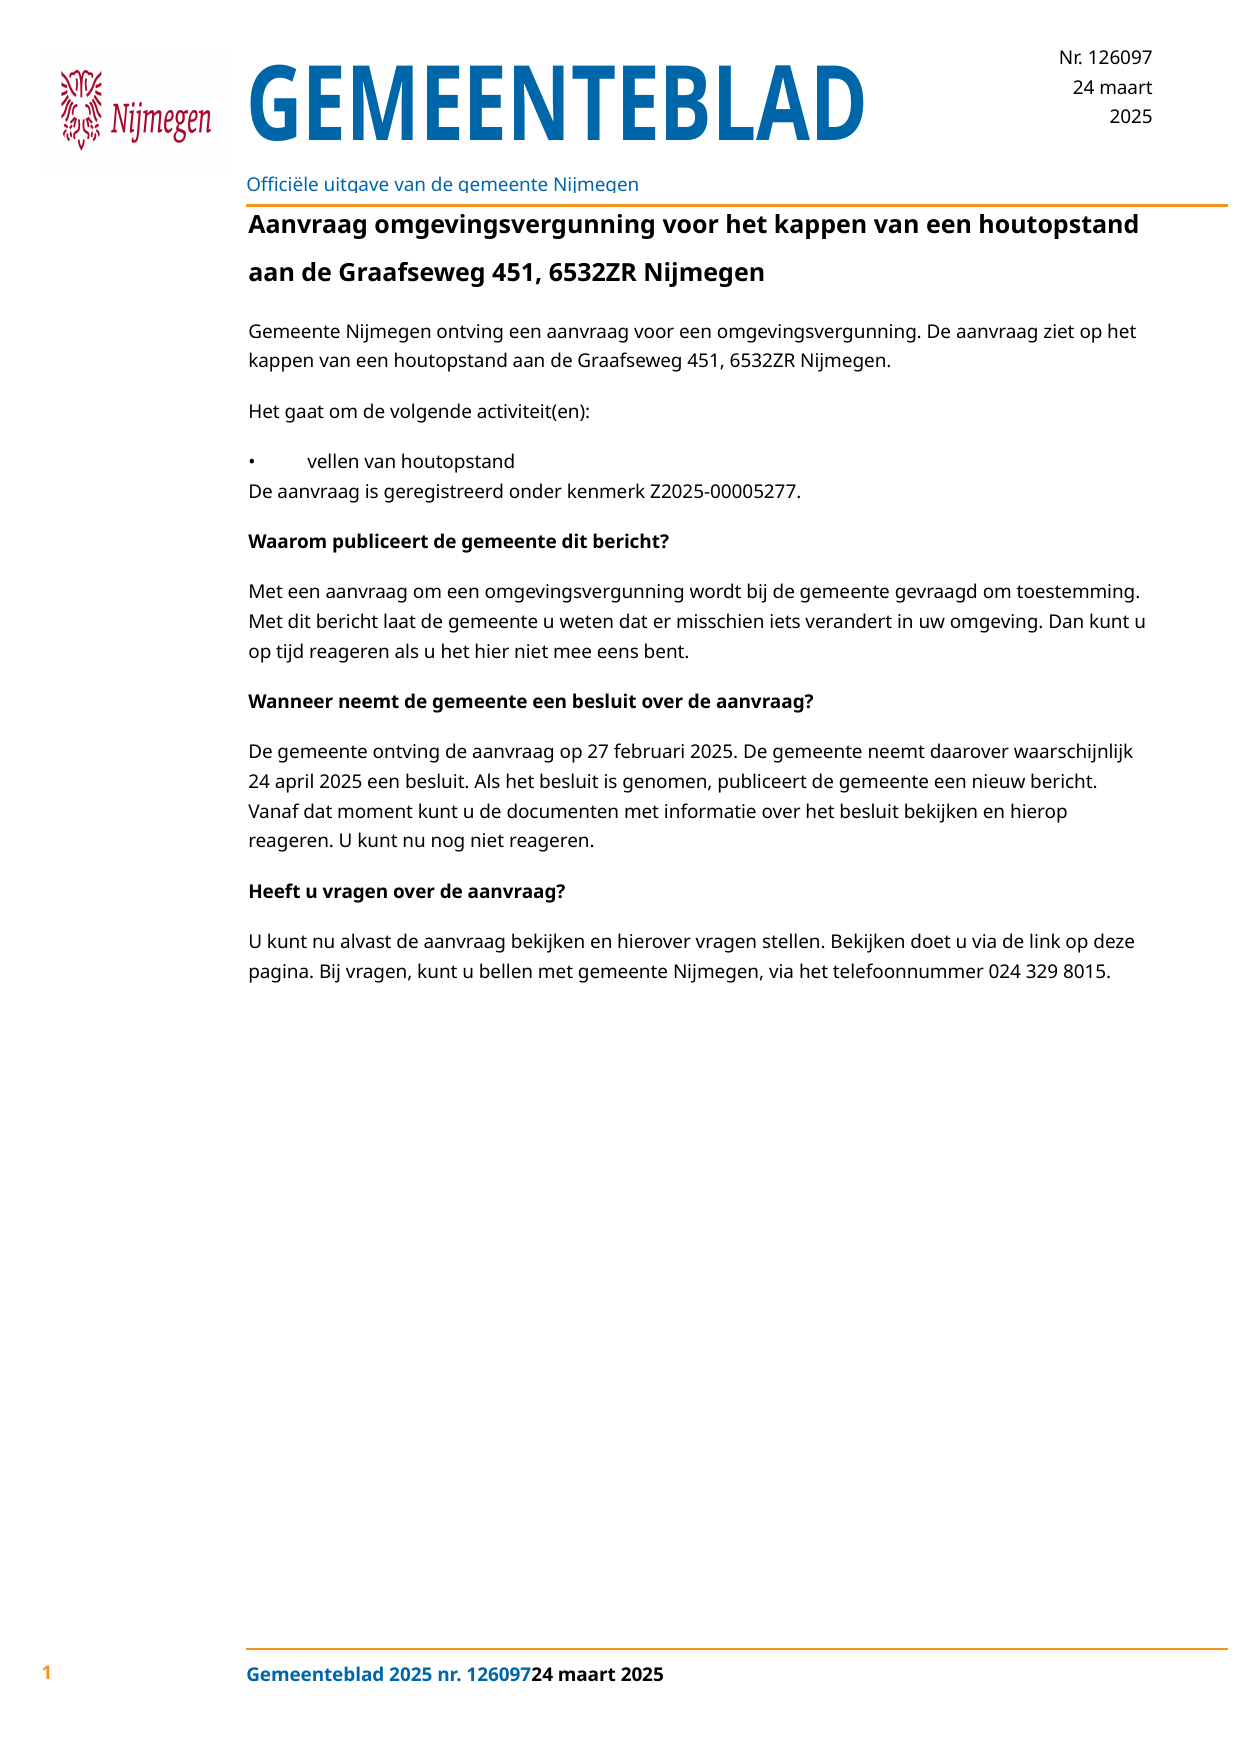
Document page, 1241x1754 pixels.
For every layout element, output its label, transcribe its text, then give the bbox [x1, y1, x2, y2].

text U kunt nu alvast de aanvraag bekijken en hierover vragen stellen. Bekijken doet u via de link op deze pagina. Bij vragen, kunt u bellen met gemeente Nijmegen, via het telefoonnummer 024 329 8015. [248, 928, 1152, 984]
text Wanneer neemt de gemeente een besluit over de aanvraag? [248, 688, 1152, 714]
text Het gaat om de volgende activiteit(en): [248, 398, 1152, 424]
text Heeft u vragen over de aanvraag? [248, 878, 1152, 904]
picture [41, 47, 231, 172]
text Gemeente Nijmegen ontving een aanvraag voor een omgevingsvergunning. De aanvraag ziet op het kappen van een houtopstand aan de Graafseweg 451, 6532ZR Nijmegen. [248, 318, 1152, 373]
text Aanvraag omgevingsvergunning voor het kappen van een houtopstand aan de Graafseweg 451, 6532ZR Nijmegen [248, 207, 1152, 288]
text De gemeente ontving de aanvraag op 27 februari 2025. De gemeente neemt daarover waarschijnlijk 24 april 2025 een besluit. Als het besluit is genomen, publiceert de gemeente een nieuw bericht. Vanaf dat moment kunt u de documenten met informatie over het besluit bekijken en hierop reageren. U kunt nu nog niet reageren. [248, 739, 1152, 853]
list vellen van houtopstand [248, 448, 1152, 474]
text Met een aanvraag om een omgevingsvergunning wordt bij de gemeente gevraagd om toestemming. Met dit bericht laat de gemeente u weten dat er misschien iets verandert in uw omgeving. Dan kunt u op tijd reageren als u het hier niet mee eens bent. [248, 579, 1152, 664]
text De aanvraag is geregistreerd onder kenmerk Z2025-00005277. [248, 478, 1152, 504]
text Waarom publiceert de gemeente dit bericht? [248, 528, 1152, 554]
